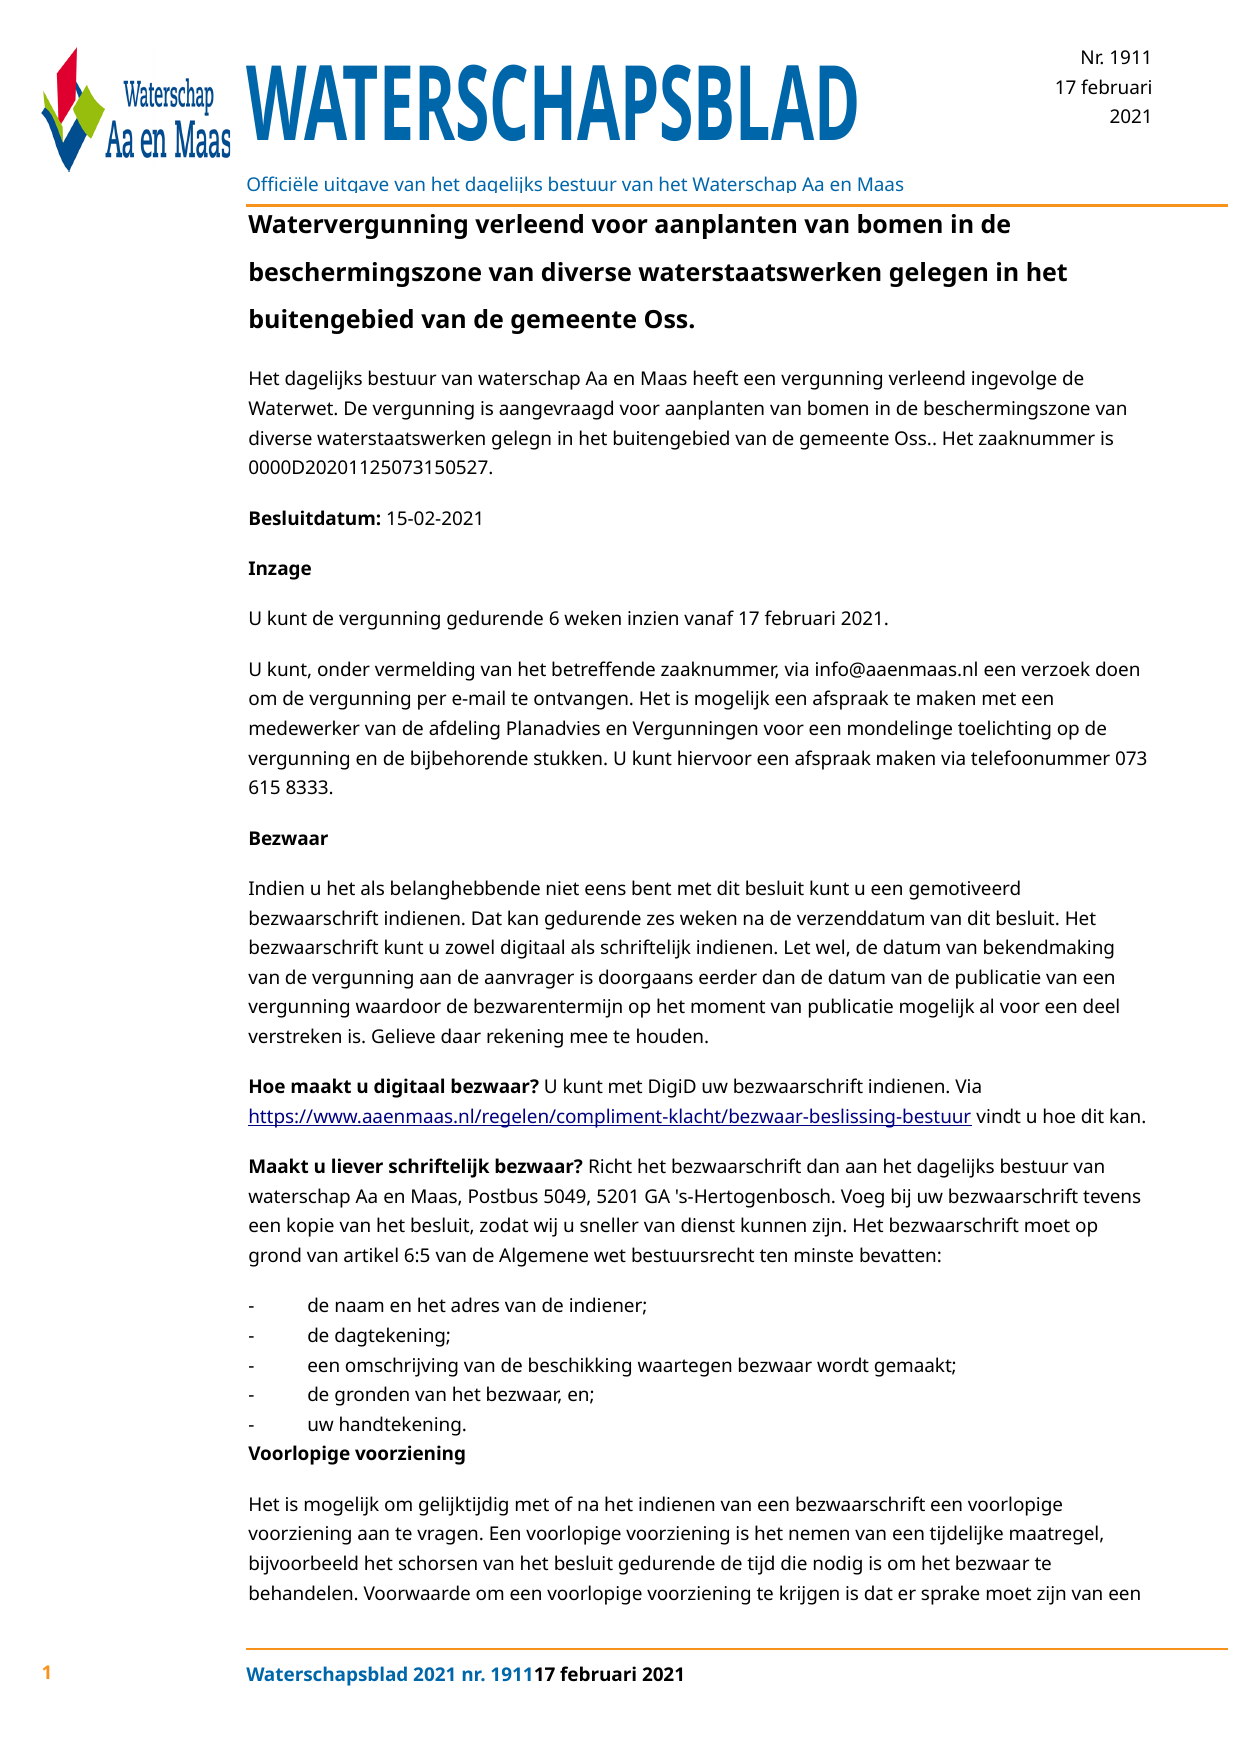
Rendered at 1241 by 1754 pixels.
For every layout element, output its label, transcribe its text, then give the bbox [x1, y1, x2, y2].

text Inzage [248, 555, 1152, 581]
text Maakt u liever schriftelijk bezwaar? Richt het bezwaarschrift dan aan het dagelijks bestuur van waterschap Aa en Maas, Postbus 5049, 5201 GA 's-Hertogenbosch. Voeg bij uw bezwaarschrift tevens een kopie van het besluit, zodat wij u sneller van dienst kunnen zijn. Het bezwaarschrift moet op grond van artikel 6:5 van de Algemene wet bestuursrecht ten minste bevatten: [248, 1153, 1152, 1268]
text Watervergunning verleend voor aanplanten van bomen in de beschermingszone van diverse waterstaatswerken gelegen in het buitengebied van de gemeente Oss. [248, 207, 1152, 336]
list de dagtekening; [248, 1322, 1152, 1348]
picture [41, 47, 231, 172]
text Bezwaar [248, 825, 1152, 850]
list uw handtekening. [248, 1411, 1152, 1437]
text Het dagelijks bestuur van waterschap Aa en Maas heeft een vergunning verleend ingevolge de Waterwet. De vergunning is aangevraagd voor aanplanten van bomen in de beschermingszone van diverse waterstaatswerken gelegn in het buitengebied van de gemeente Oss.. Het zaaknummer is 0000D20201125073150527. [248, 366, 1152, 480]
text Hoe maakt u digitaal bezwaar? U kunt met DigiD uw bezwaarschrift indienen. Via https://www.aaenmaas.nl/regelen/compliment-klacht/bezwaar-beslissing-bestuur vindt u hoe dit kan. [248, 1073, 1152, 1129]
text U kunt, onder vermelding van het betreffende zaaknummer, via info@aaenmaas.nl een verzoek doen om de vergunning per e-mail te ontvangen. Het is mogelijk een afspraak te maken met een medewerker van de afdeling Planadvies en Vergunningen voor een mondelinge toelichting op de vergunning en de bijbehorende stukken. U kunt hiervoor een afspraak maken via telefoonummer 073 615 8333. [248, 656, 1152, 800]
list de gronden van het bezwaar, en; [248, 1381, 1152, 1407]
text Besluitdatum: 15-02-2021 [248, 505, 1152, 530]
list een omschrijving van de beschikking waartegen bezwaar wordt gemaakt; [248, 1352, 1152, 1377]
text U kunt de vergunning gedurende 6 weken inzien vanaf 17 februari 2021. [248, 606, 1152, 631]
text Indien u het als belanghebbende niet eens bent met dit besluit kunt u een gemotiveerd bezwaarschrift indienen. Dat kan gedurende zes weken na de verzenddatum van dit besluit. Het bezwaarschrift kunt u zowel digitaal als schriftelijk indienen. Let wel, de datum van bekendmaking van de vergunning aan de aanvrager is doorgaans eerder dan de datum van de publicatie van een vergunning waardoor de bezwarentermijn op het moment van publicatie mogelijk al voor een deel verstreken is. Gelieve daar rekening mee te houden. [248, 875, 1152, 1049]
text Voorlopige voorziening [248, 1441, 1152, 1466]
text Het is mogelijk om gelijktijdig met of na het indienen van een bezwaarschrift een voorlopige voorziening aan te vragen. Een voorlopige voorziening is het nemen van een tijdelijke maatregel, bijvoorbeeld het schorsen van het besluit gedurende de tijd die nodig is om het bezwaar te behandelen. Voorwaarde om een voorlopige voorziening te krijgen is dat er sprake moet zijn van een [248, 1491, 1152, 1605]
list de naam en het adres van de indiener; [248, 1293, 1152, 1318]
